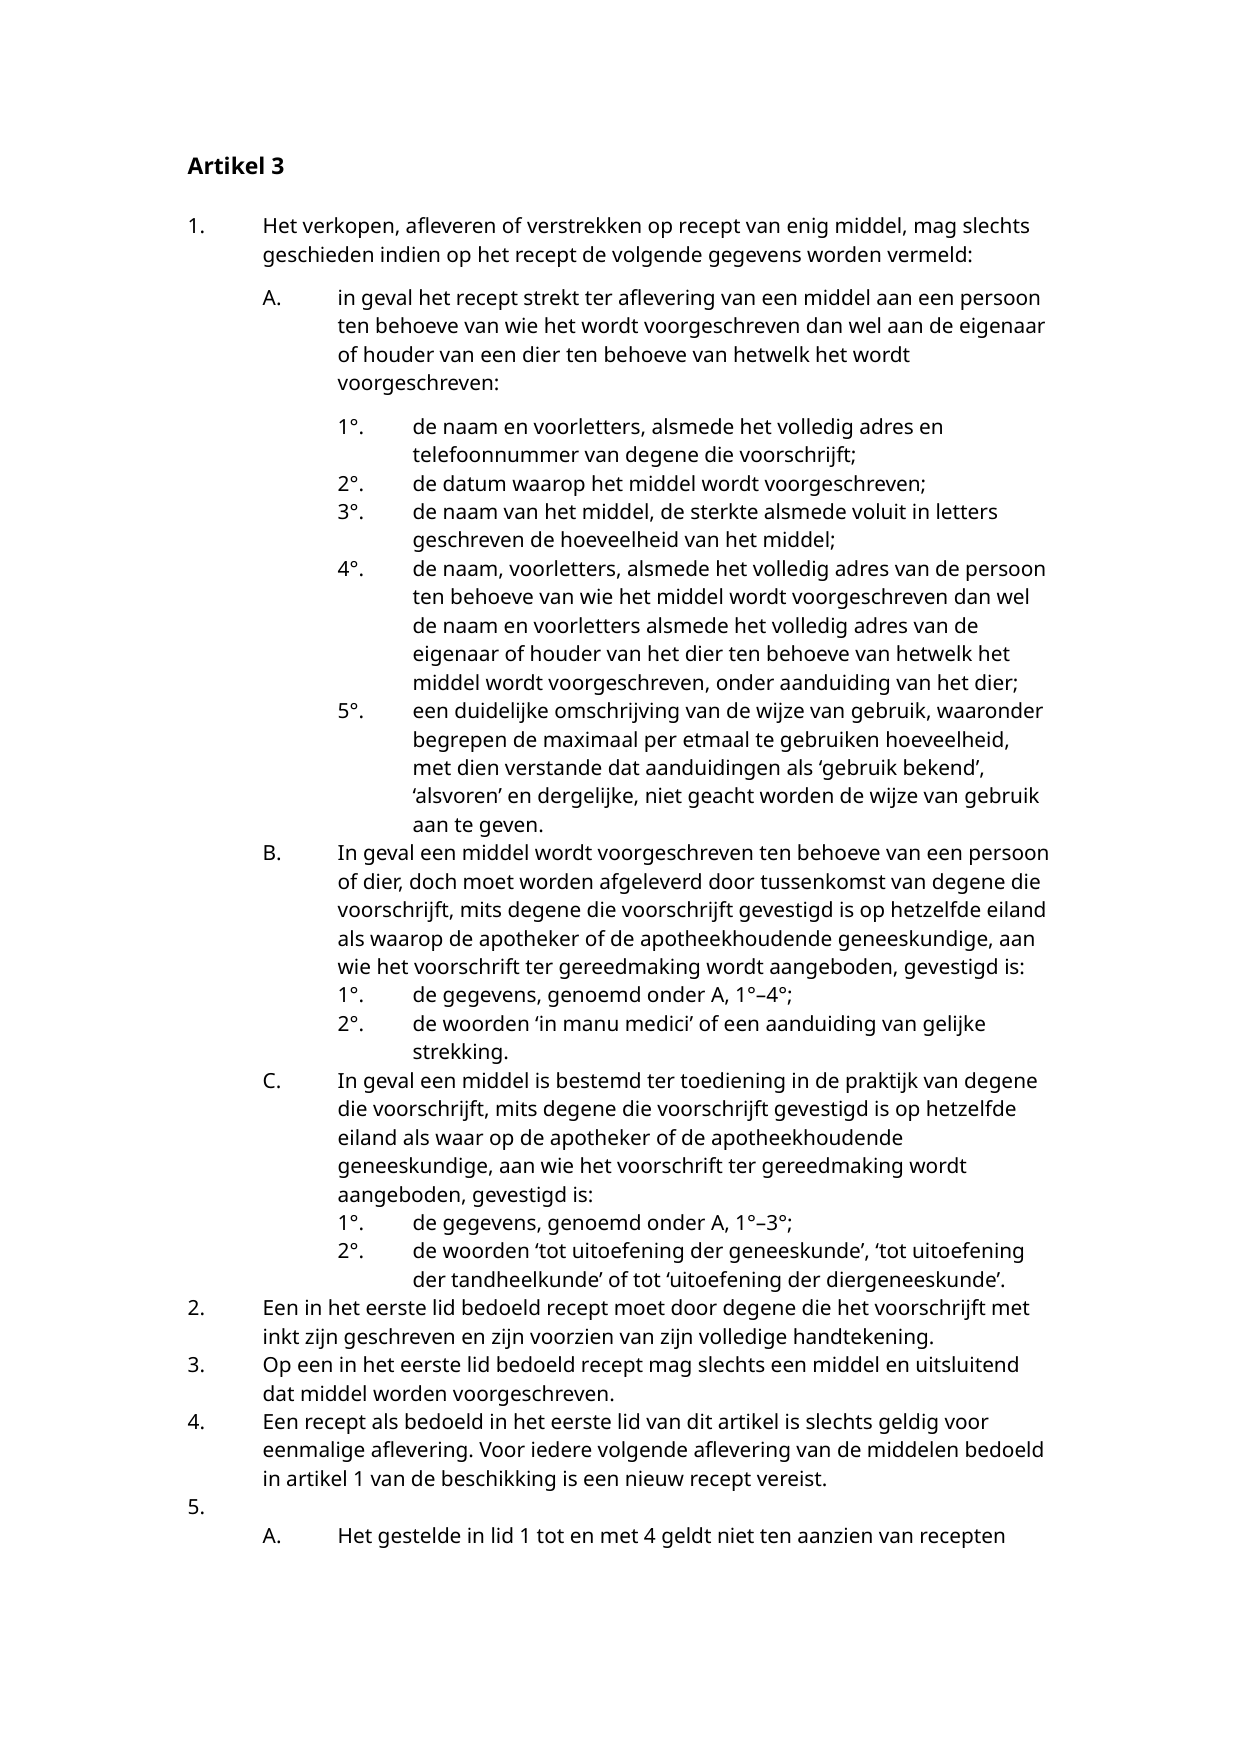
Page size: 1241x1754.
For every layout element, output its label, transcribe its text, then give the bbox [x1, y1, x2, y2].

list een duidelijke omschrijving van de wijze van gebruik, waaronder begrepen de maximaal per etmaal te gebruiken hoeveelheid, met dien verstande dat aanduidingen als ‘gebruik bekend’, ‘alsvoren’ en dergelijke, niet geacht worden de wijze van gebruik aan te geven. [337, 696, 1053, 838]
list de woorden ‘tot uitoefening der geneeskunde’, ‘tot uitoefening der tandheelkunde’ of tot ‘uitoefening der diergeneeskunde’. [337, 1237, 1053, 1293]
list de gegevens, genoemd onder A, 1°–3°; [337, 1208, 1053, 1237]
list Een in het eerste lid bedoeld recept moet door degene die het voorschrijft met inkt zijn geschreven en zijn voorzien van zijn volledige handtekening. [187, 1293, 1053, 1350]
list de gegevens, genoemd onder A, 1°–4°; [337, 981, 1053, 1009]
list de naam van het middel, de sterkte alsmede voluit in letters geschreven de hoeveelheid van het middel; [337, 497, 1053, 554]
list in geval het recept strekt ter aflevering van een middel aan een persoon ten behoeve van wie het wordt voorgeschreven dan wel aan de eigenaar of houder van een dier ten behoeve van hetwelk het wordt voorgeschreven: [262, 283, 1053, 397]
list Een recept als bedoeld in het eerste lid van dit artikel is slechts geldig voor eenmalige aflevering. Voor iedere volgende aflevering van de middelen bedoeld in artikel 1 van de beschikking is een nieuw recept vereist. [187, 1407, 1053, 1492]
list de naam en voorletters, alsmede het volledig adres en telefoonnummer van degene die voorschrijft; [337, 412, 1053, 469]
list de naam, voorletters, alsmede het volledig adres van de persoon ten behoeve van wie het middel wordt voorgeschreven dan wel de naam en voorletters alsmede het volledig adres van de eigenaar of houder van het dier ten behoeve van hetwelk het middel wordt voorgeschreven, onder aanduiding van het dier; [337, 554, 1053, 696]
subtitle Artikel 3 [187, 150, 1053, 181]
list In geval een middel wordt voorgeschreven ten behoeve van een persoon of dier, doch moet worden afgeleverd door tussenkomst van degene die voorschrijft, mits degene die voorschrijft gevestigd is op hetzelfde eiland als waarop de apotheker of de apotheekhoudende geneeskundige, aan wie het voorschrift ter gereedmaking wordt aangeboden, gevestigd is: [262, 838, 1053, 981]
list Het gestelde in lid 1 tot en met 4 geldt niet ten aanzien van recepten [262, 1521, 1053, 1549]
list In geval een middel is bestemd ter toediening in de praktijk van degene die voorschrijft, mits degene die voorschrijft gevestigd is op hetzelfde eiland als waar op de apotheker of de apotheekhoudende geneeskundige, aan wie het voorschrift ter gereedmaking wordt aangeboden, gevestigd is: [262, 1066, 1053, 1208]
list Op een in het eerste lid bedoeld recept mag slechts een middel en uitsluitend dat middel worden voorgeschreven. [187, 1350, 1053, 1407]
list de woorden ‘in manu medici’ of een aanduiding van gelijke strekking. [337, 1009, 1053, 1066]
list Het verkopen, afleveren of verstrekken op recept van enig middel, mag slechts geschieden indien op het recept de volgende gegevens worden vermeld: [187, 211, 1053, 268]
list de datum waarop het middel wordt voorgeschreven; [337, 469, 1053, 497]
